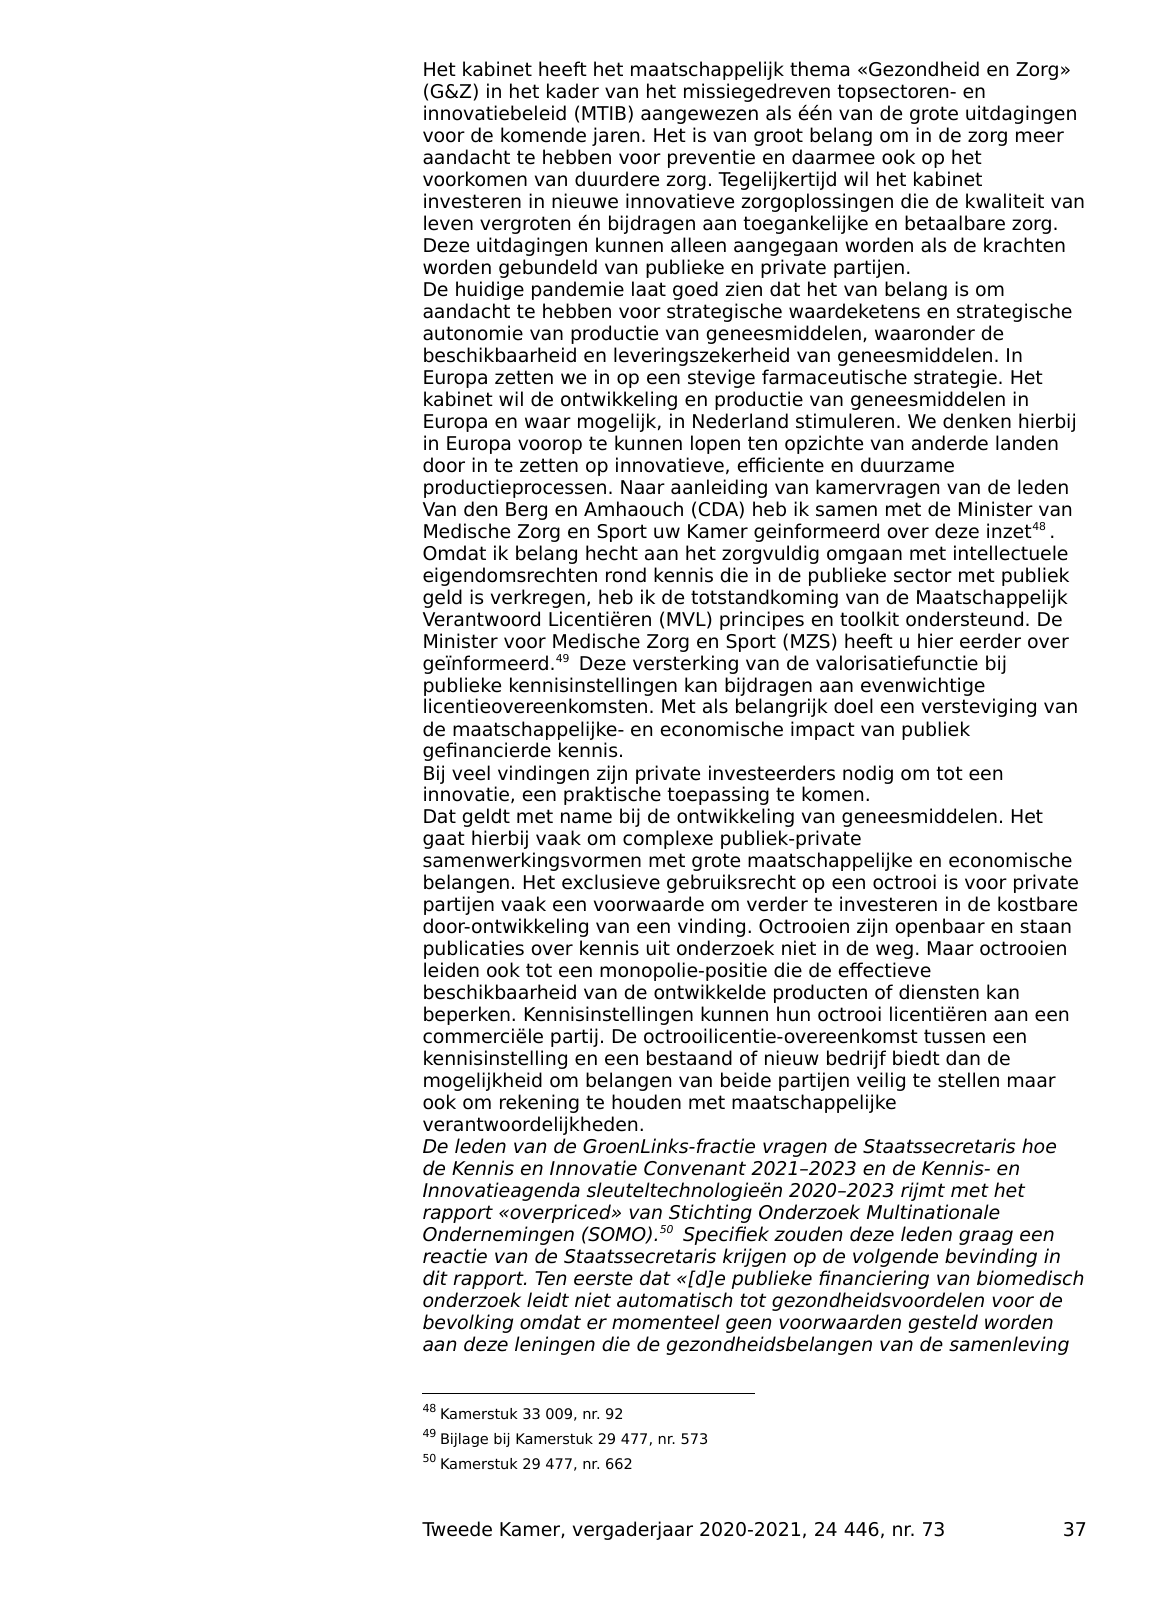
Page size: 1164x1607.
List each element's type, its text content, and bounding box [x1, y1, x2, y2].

text Omdat ik belang hecht aan het zorgvuldig omgaan met intellectuele eigendomsrechten rond kennis die in de publieke sector met publiek geld is verkregen, heb ik de totstandkoming van de Maatschappelijk Verantwoord Licentiëren (MVL) principes en toolkit ondersteund. De Minister voor Medische Zorg en Sport (MZS) heeft u hier eerder over geïnformeerd. Deze versterking van de valorisatiefunctie bij publieke kennisinstellingen kan bijdragen aan evenwichtige licentieovereenkomsten. Met als belangrijk doel een versteviging van de maatschappelijke- en economische impact van publiek gefinancierde kennis. [422, 543, 1087, 762]
text De leden van de GroenLinks-fractie vragen de Staatssecretaris hoe de Kennis en Innovatie Convenant 2021–2023 en de Kennis- en Innovatieagenda sleuteltechnologieën 2020–2023 rijmt met het rapport «overpriced» van Stichting Onderzoek Multinationale Ondernemingen (SOMO). Specifiek zouden deze leden graag een reactie van de Staatssecretaris krijgen op de volgende bevinding in dit rapport. Ten eerste dat «[d]e publieke financiering van biomedisch onderzoek leidt niet automatisch tot gezondheidsvoordelen voor de bevolking omdat er momenteel geen voorwaarden gesteld worden aan deze leningen die de gezondheidsbelangen van de samenleving [422, 1136, 1087, 1356]
text Kamerstuk 29 477, nr. 662 [422, 1452, 1087, 1474]
text Dat geldt met name bij de ontwikkeling van geneesmiddelen. Het gaat hierbij vaak om complexe publiek-private samenwerkingsvormen met grote maatschappelijke en economische belangen. Het exclusieve gebruiksrecht op een octrooi is voor private partijen vaak een voorwaarde om verder te investeren in de kostbare door-ontwikkeling van een vinding. Octrooien zijn openbaar en staan publicaties over kennis uit onderzoek niet in de weg. Maar octrooien leiden ook tot een monopolie-positie die de effectieve beschikbaarheid van de ontwikkelde producten of diensten kan beperken. Kennisinstellingen kunnen hun octrooi licentiëren aan een commerciële partij. De octrooilicentie-overeenkomst tussen een kennisinstelling en een bestaand of nieuw bedrijf biedt dan de mogelijkheid om belangen van beide partijen veilig te stellen maar ook om rekening te houden met maatschappelijke verantwoordelijkheden. [422, 806, 1087, 1136]
text Het kabinet heeft het maatschappelijk thema «Gezondheid en Zorg» (G&Z) in het kader van het missiegedreven topsectoren- en innovatiebeleid (MTIB) aangewezen als één van de grote uitdagingen voor de komende jaren. Het is van groot belang om in de zorg meer aandacht te hebben voor preventie en daarmee ook op het voorkomen van duurdere zorg. Tegelijkertijd wil het kabinet investeren in nieuwe innovatieve zorgoplossingen die de kwaliteit van leven vergroten én bijdragen aan toegankelijke en betaalbare zorg. Deze uitdagingen kunnen alleen aangegaan worden als de krachten worden gebundeld van publieke en private partijen. [422, 59, 1087, 279]
text Kamerstuk 33 009, nr. 92 [422, 1402, 1087, 1424]
text De huidige pandemie laat goed zien dat het van belang is om aandacht te hebben voor strategische waardeketens en strategische autonomie van productie van geneesmiddelen, waaronder de beschikbaarheid en leveringszekerheid van geneesmiddelen. In Europa zetten we in op een stevige farmaceutische strategie. Het kabinet wil de ontwikkeling en productie van geneesmiddelen in Europa en waar mogelijk, in Nederland stimuleren. We denken hierbij in Europa voorop te kunnen lopen ten opzichte van anderde landen door in te zetten op innovatieve, efficiente en duurzame productieprocessen. Naar aanleiding van kamervragen van de leden Van den Berg en Amhaouch (CDA) heb ik samen met de Minister van Medische Zorg en Sport uw Kamer geinformeerd over deze inzet. [422, 279, 1087, 543]
text Bij veel vindingen zijn private investeerders nodig om tot een innovatie, een praktische toepassing te komen. [422, 762, 1087, 806]
text Bijlage bij Kamerstuk 29 477, nr. 573 [422, 1427, 1087, 1449]
